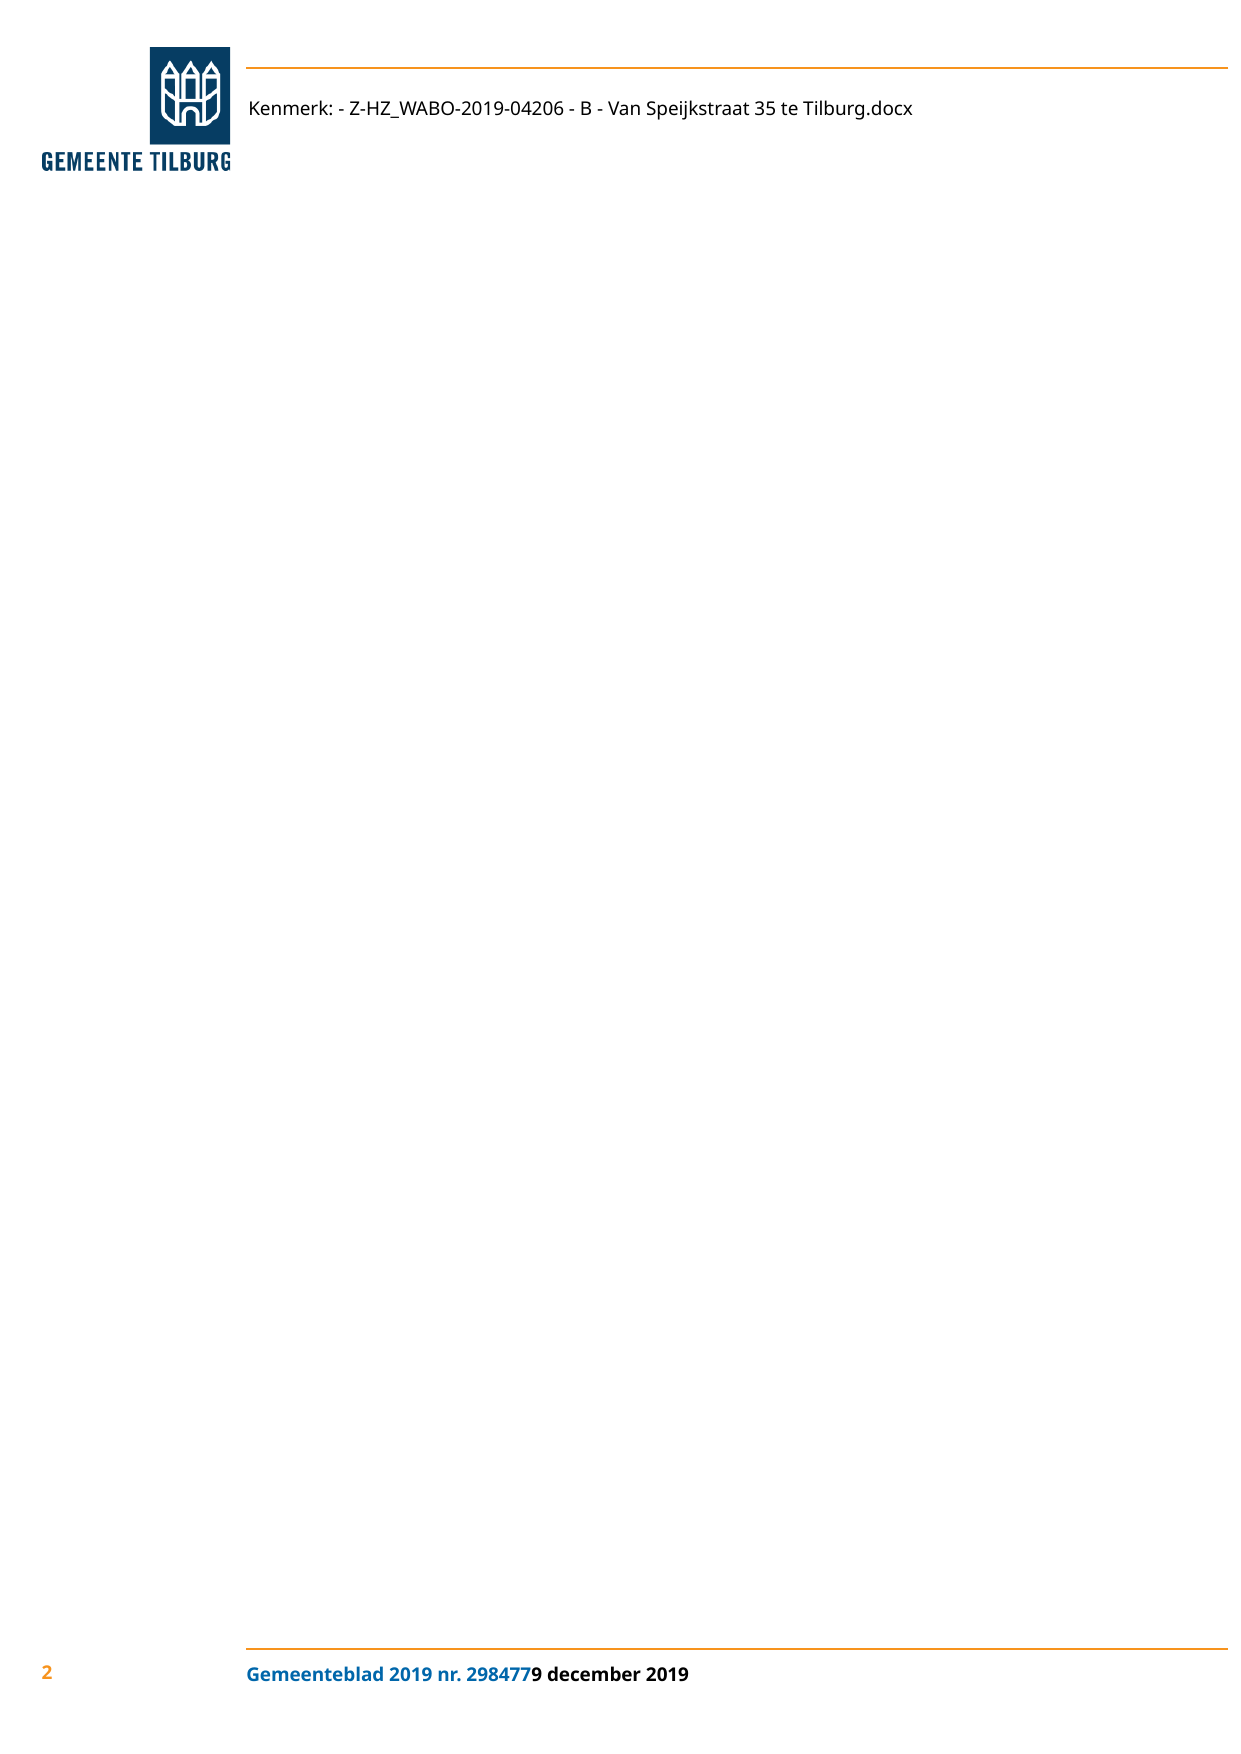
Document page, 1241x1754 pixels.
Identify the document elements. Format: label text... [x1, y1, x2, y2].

text Kenmerk: - Z-HZ_WABO-2019-04206 - B - Van Speijkstraat 35 te Tilburg.docx [248, 95, 1152, 121]
picture [41, 47, 231, 172]
